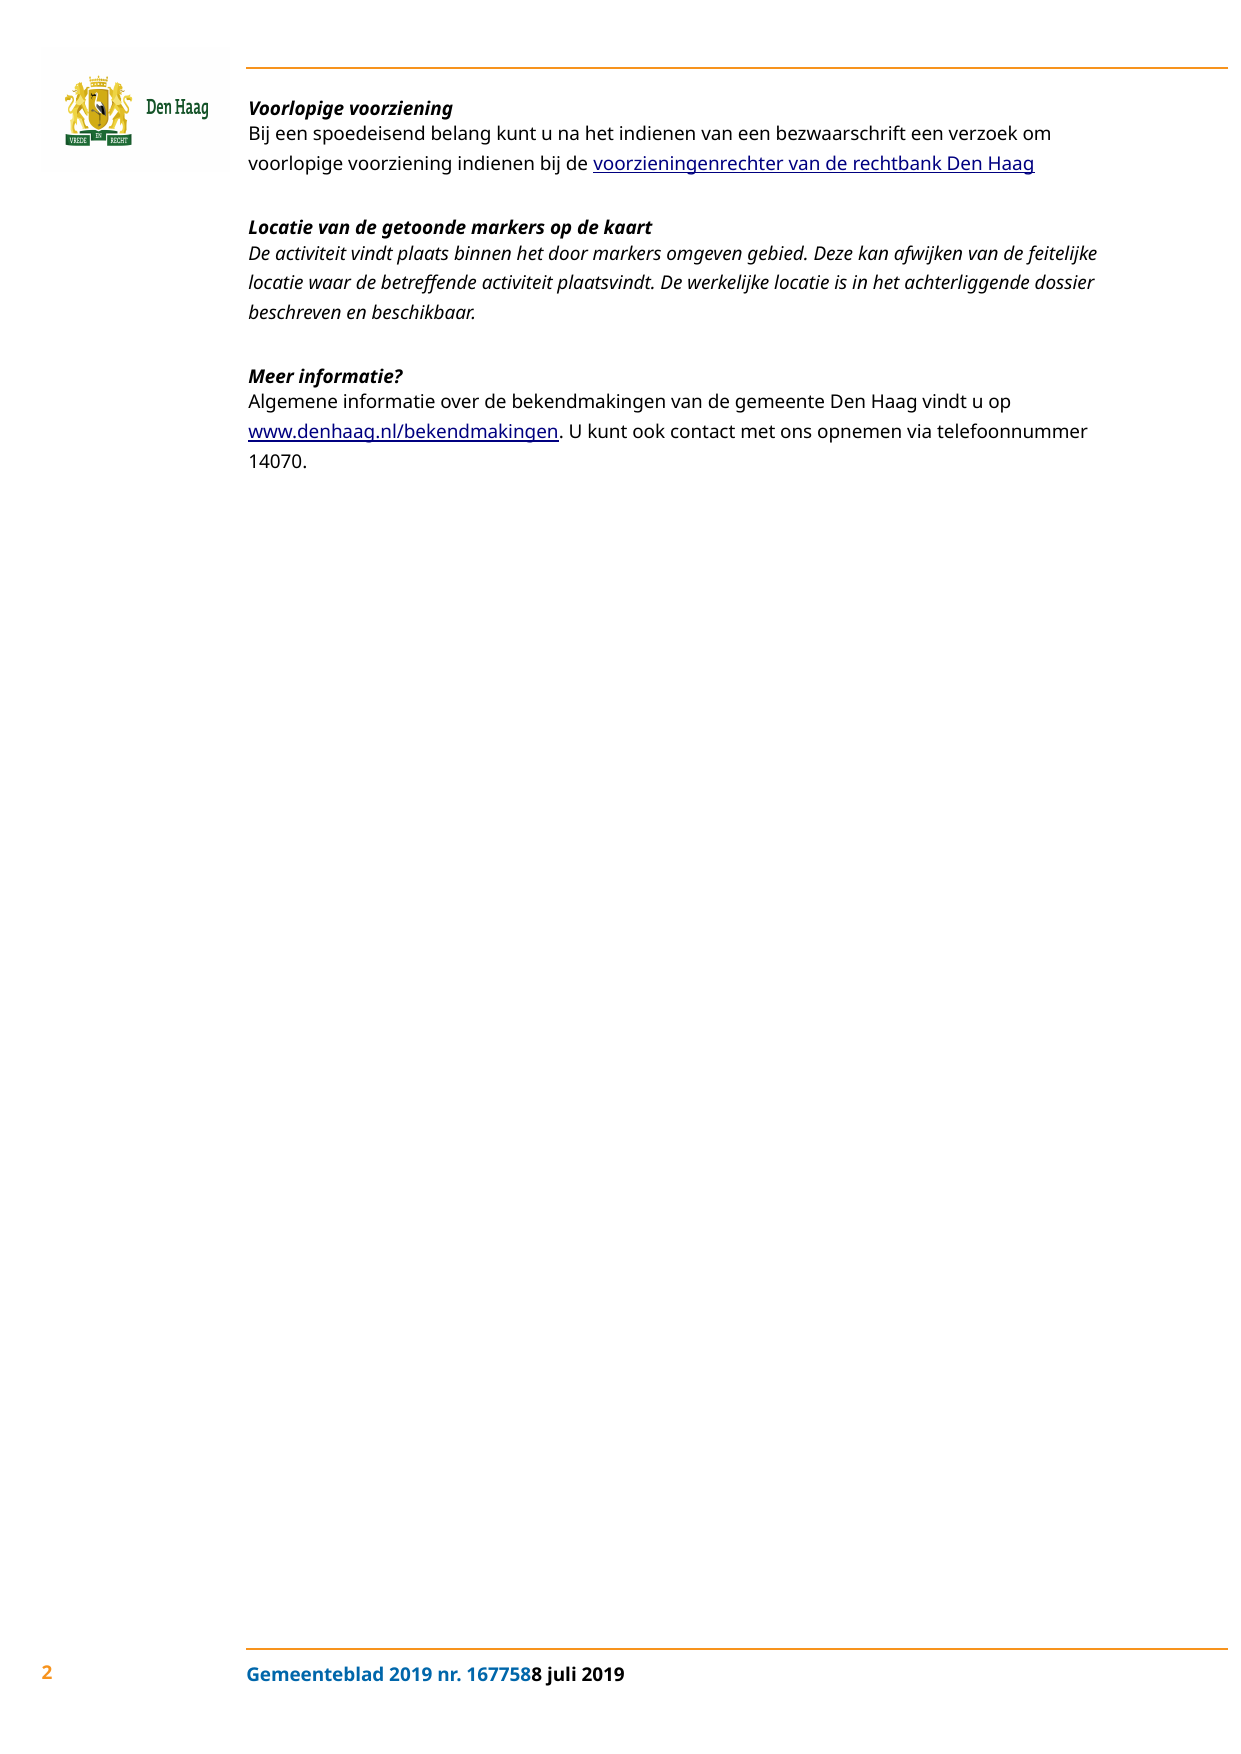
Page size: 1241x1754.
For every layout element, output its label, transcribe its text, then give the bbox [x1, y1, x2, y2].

text Bij een spoedeisend belang kunt u na het indienen van een bezwaarschrift een verzoek om voorlopige voorziening indienen bij de voorzieningenrechter van de rechtbank Den Haag [248, 121, 1152, 176]
text De activiteit vindt plaats binnen het door markers omgeven gebied. Deze kan afwijken van de feitelijke locatie waar de betreffende activiteit plaatsvindt. De werkelijke locatie is in het achterliggende dossier beschreven en beschikbaar. [248, 240, 1152, 325]
text Voorlopige voorziening [248, 95, 1152, 121]
text Locatie van de getoonde markers op de kaart [248, 214, 1152, 240]
picture [41, 47, 231, 172]
text Meer informatie? [248, 363, 1152, 389]
text Algemene informatie over de bekendmakingen van de gemeente Den Haag vindt u op www.denhaag.nl/bekendmakingen. U kunt ook contact met ons opnemen via telefoonnummer 14070. [248, 389, 1152, 473]
